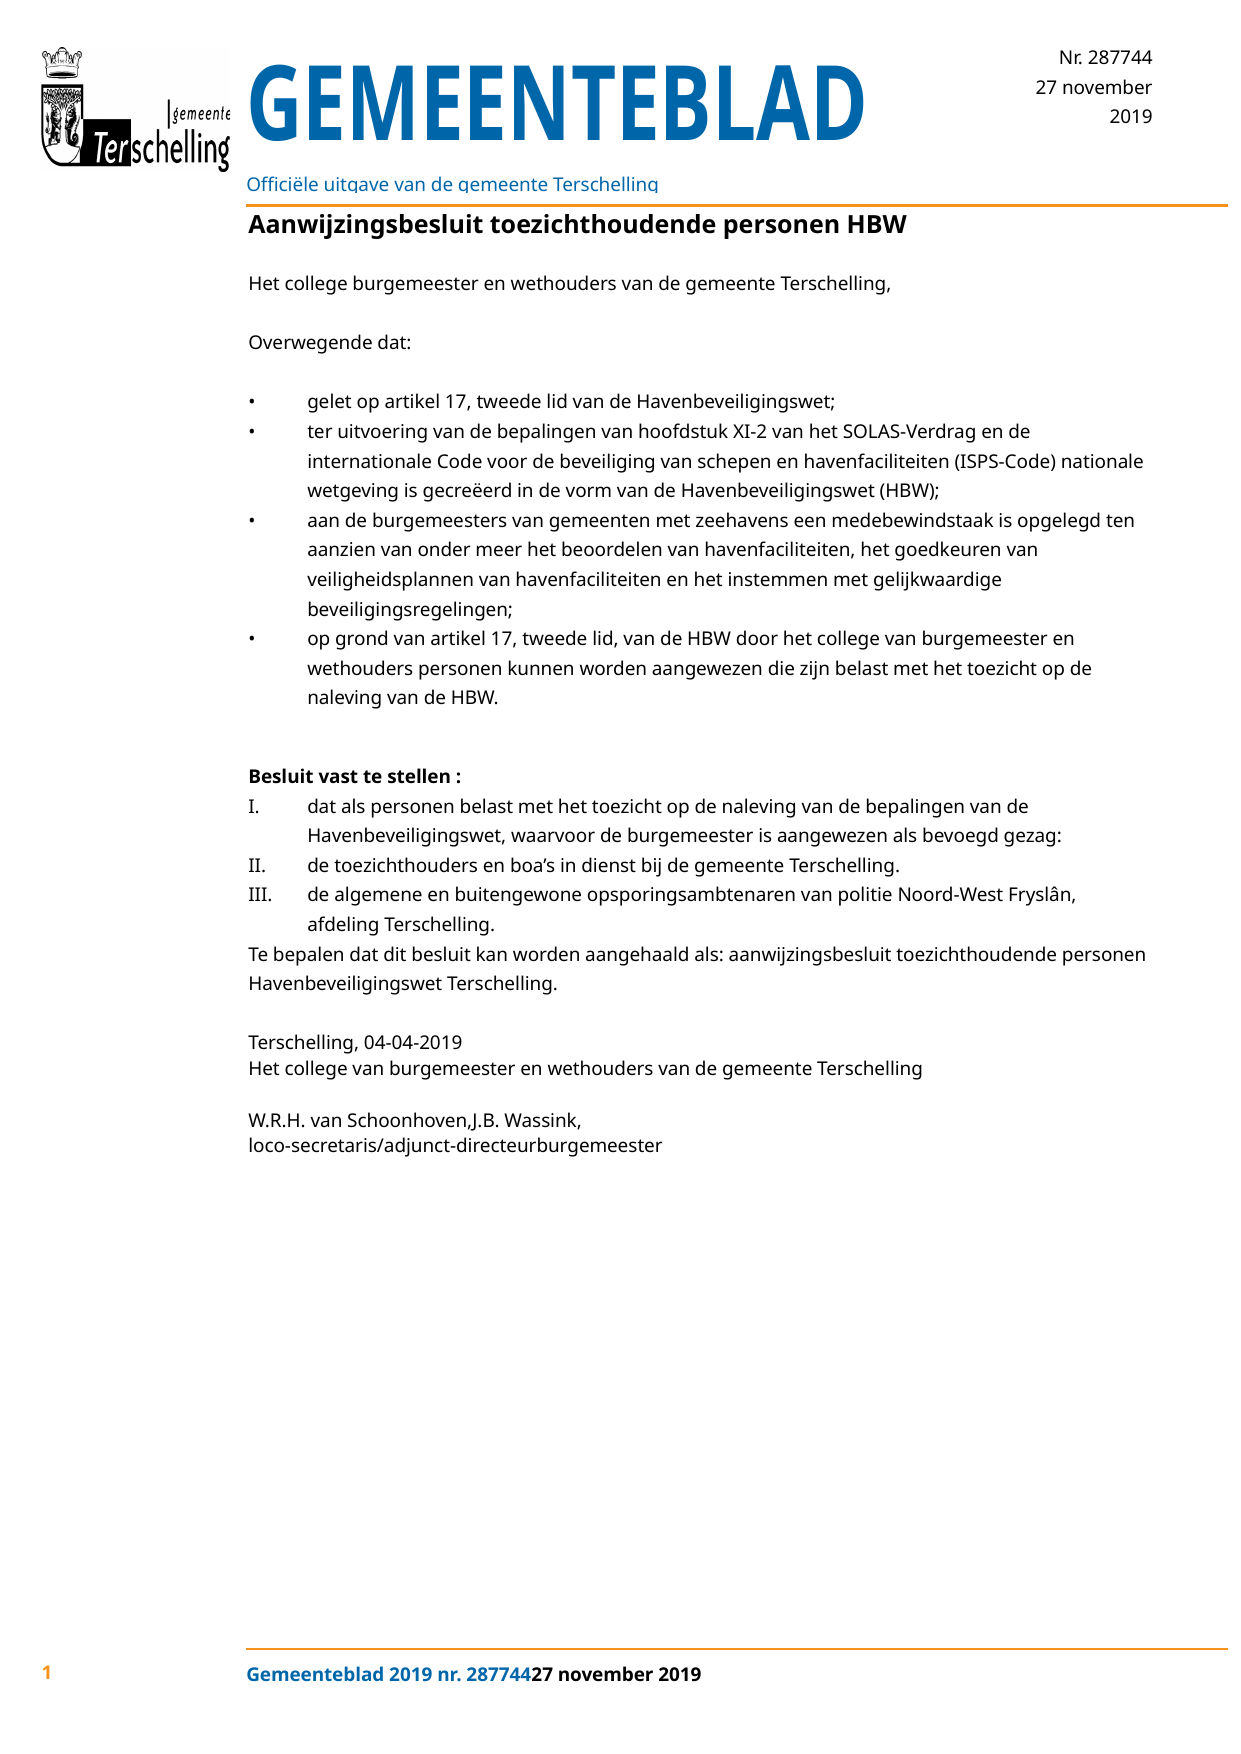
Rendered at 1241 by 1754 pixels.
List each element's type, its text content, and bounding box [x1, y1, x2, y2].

list de algemene en buitengewone opsporingsambtenaren van politie Noord-West Fryslân, afdeling Terschelling. [248, 882, 1152, 937]
list dat als personen belast met het toezicht op de naleving van de bepalingen van de Havenbeveiligingswet, waarvoor de burgemeester is aangewezen als bevoegd gezag: [248, 793, 1152, 848]
list de toezichthouders en boa’s in dienst bij de gemeente Terschelling. [248, 852, 1152, 878]
text loco-secretaris/adjunct-directeurburgemeester [248, 1132, 1152, 1158]
text Te bepalen dat dit besluit kan worden aangehaald als: aanwijzingsbesluit toezichthoudende personen Havenbeveiligingswet Terschelling. [248, 941, 1152, 996]
text Het college van burgemeester en wethouders van de gemeente Terschelling [248, 1055, 1152, 1081]
list gelet op artikel 17, tweede lid van de Havenbeveiligingswet; [248, 389, 1152, 414]
text Terschelling, 04-04-2019 [248, 1029, 1152, 1055]
text W.R.H. van Schoonhoven,J.B. Wassink, [248, 1107, 1152, 1132]
picture [41, 47, 231, 172]
list ter uitvoering van de bepalingen van hoofdstuk XI-2 van het SOLAS-Verdrag en de internationale Code voor de beveiliging van schepen en havenfaciliteiten (ISPS-Code) nationale wetgeving is gecreëerd in de vorm van de Havenbeveiligingswet (HBW); [248, 418, 1152, 503]
list aan de burgemeesters van gemeenten met zeehavens een medebewindstaak is opgelegd ten aanzien van onder meer het beoordelen van havenfaciliteiten, het goedkeuren van veiligheidsplannen van havenfaciliteiten en het instemmen met gelijkwaardige beveiligingsregelingen; [248, 507, 1152, 621]
text Aanwijzingsbesluit toezichthoudende personen HBW [248, 207, 1152, 241]
text Het college burgemeester en wethouders van de gemeente Terschelling, [248, 270, 1152, 296]
list op grond van artikel 17, tweede lid, van de HBW door het college van burgemeester en wethouders personen kunnen worden aangewezen die zijn belast met het toezicht op de naleving van de HBW. [248, 625, 1152, 710]
text Overwegende dat: [248, 329, 1152, 355]
text Besluit vast te stellen : [248, 763, 1152, 789]
